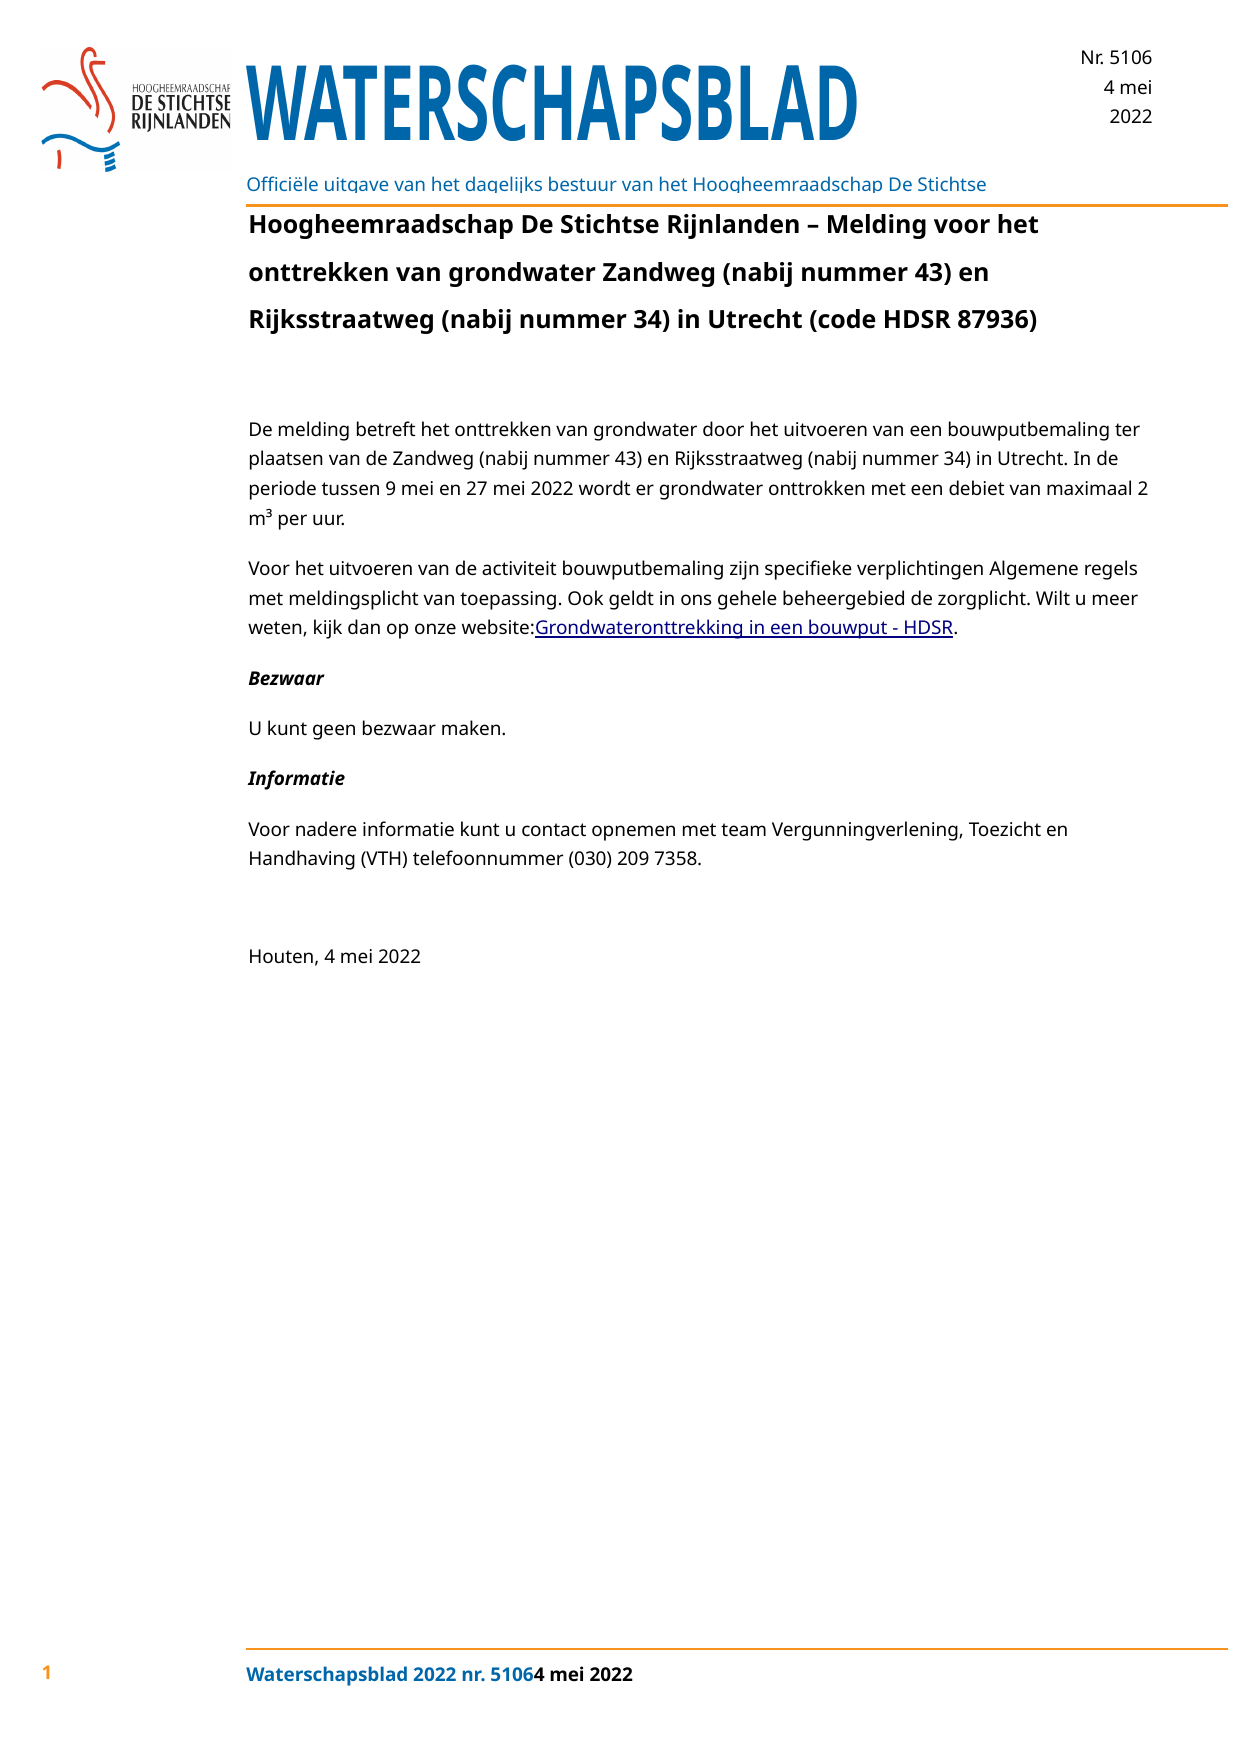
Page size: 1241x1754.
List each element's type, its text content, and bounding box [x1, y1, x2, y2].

picture [41, 47, 231, 172]
text Bezwaar [248, 665, 1152, 690]
text Voor nadere informatie kunt u contact opnemen met team Vergunningverlening, Toezicht en Handhaving (VTH) telefoonnummer (030) 209 7358. [248, 816, 1152, 871]
text Hoogheemraadschap De Stichtse Rijnlanden – Melding voor het onttrekken van grondwater Zandweg (nabij nummer 43) en Rijksstraatweg (nabij nummer 34) in Utrecht (code HDSR 87936) [248, 207, 1152, 336]
text U kunt geen bezwaar maken. [248, 715, 1152, 741]
text Voor het uitvoeren van de activiteit bouwputbemaling zijn specifieke verplichtingen Algemene regels met meldingsplicht van toepassing. Ook geldt in ons gehele beheergebied de zorgplicht. Wilt u meer weten, kijk dan op onze website:Grondwateronttrekking in een bouwput - HDSR. [248, 555, 1152, 640]
text Informatie [248, 766, 1152, 791]
text De melding betreft het onttrekken van grondwater door het uitvoeren van een bouwputbemaling ter plaatsen van de Zandweg (nabij nummer 43) en Rijksstraatweg (nabij nummer 34) in Utrecht. In de periode tussen 9 mei en 27 mei 2022 wordt er grondwater onttrokken met een debiet van maximaal 2 m³ per uur. [248, 416, 1152, 530]
text Houten, 4 mei 2022 [248, 944, 1152, 969]
